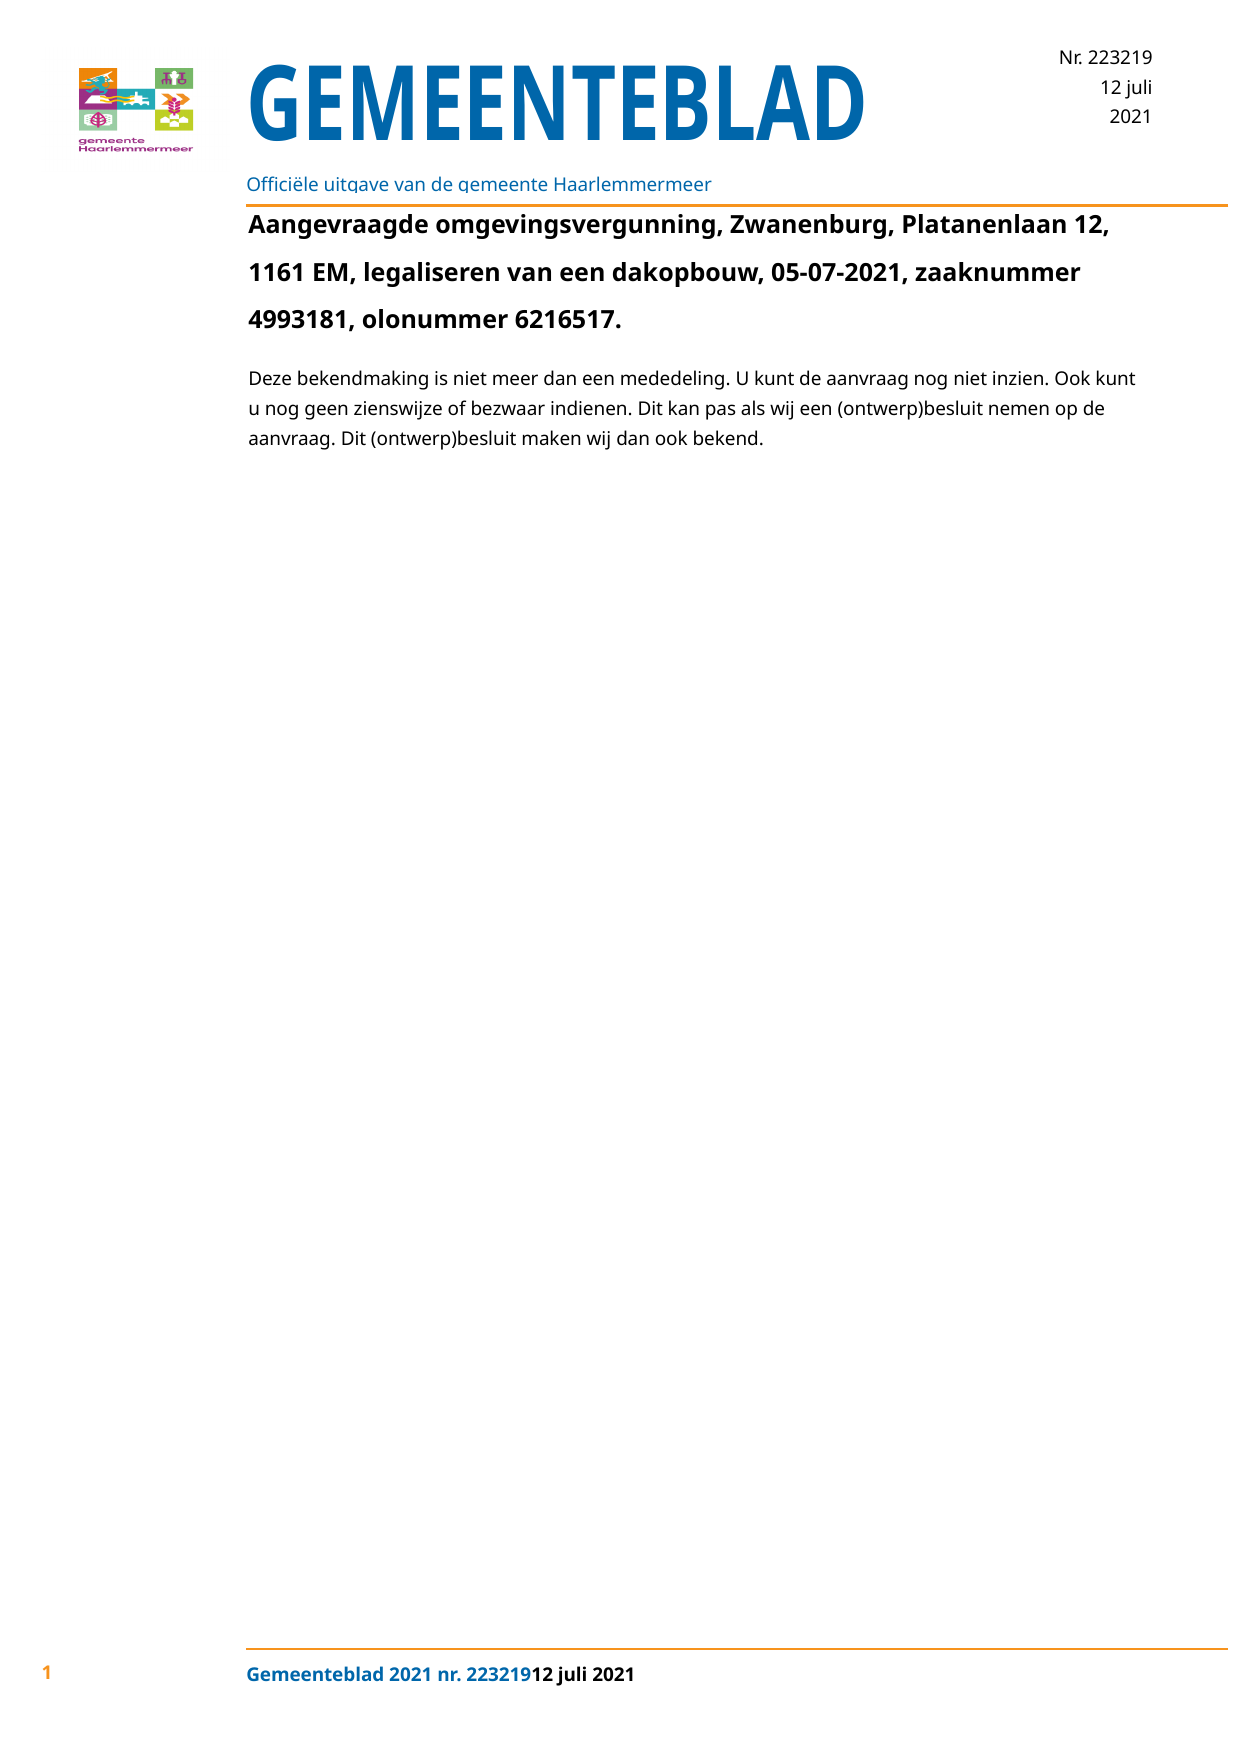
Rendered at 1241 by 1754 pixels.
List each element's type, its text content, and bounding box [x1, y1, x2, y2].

text Deze bekendmaking is niet meer dan een mededeling. U kunt de aanvraag nog niet inzien. Ook kunt u nog geen zienswijze of bezwaar indienen. Dit kan pas als wij een (ontwerp)besluit nemen op de aanvraag. Dit (ontwerp)besluit maken wij dan ook bekend. [248, 366, 1152, 450]
text Aangevraagde omgevingsvergunning, Zwanenburg, Platanenlaan 12, 1161 EM, legaliseren van een dakopbouw, 05-07-2021, zaaknummer 4993181, olonummer 6216517. [248, 207, 1152, 336]
picture [41, 47, 231, 172]
